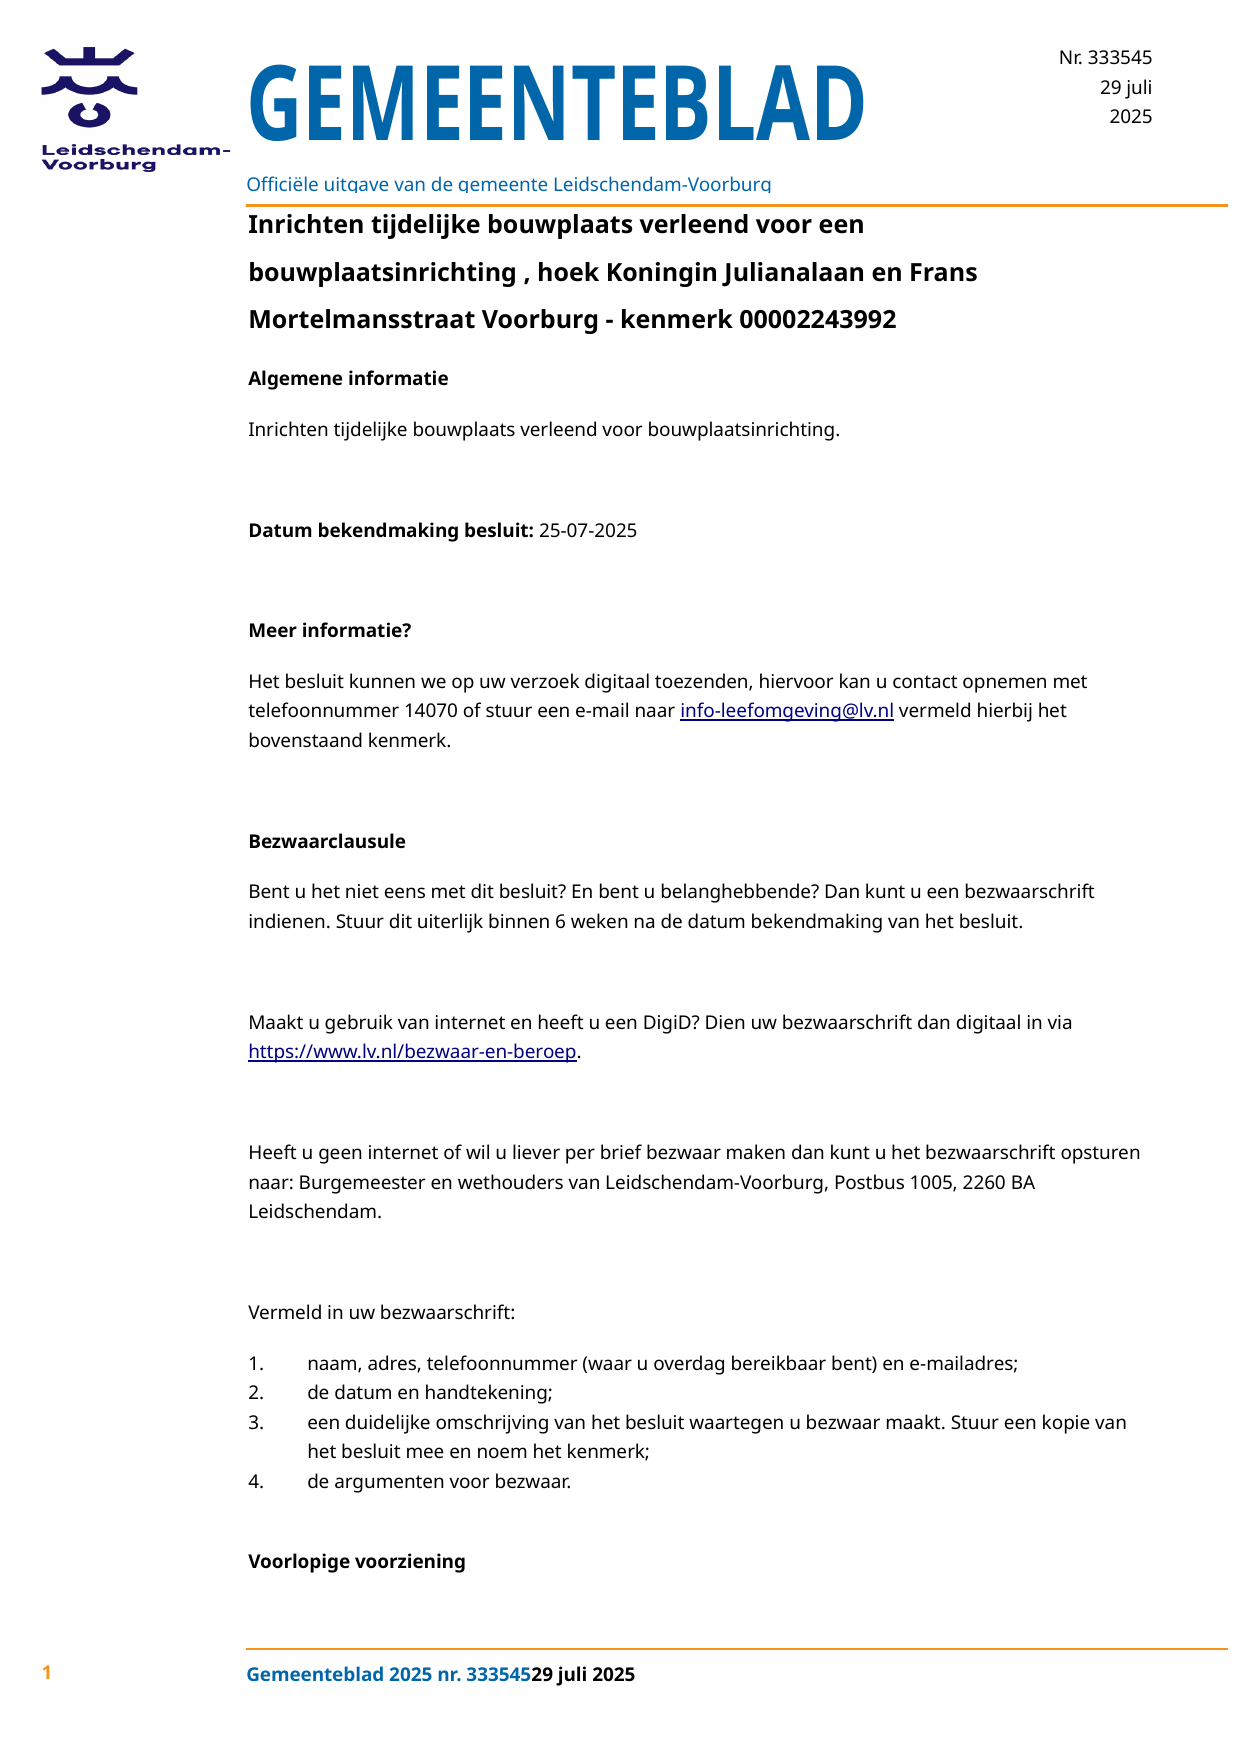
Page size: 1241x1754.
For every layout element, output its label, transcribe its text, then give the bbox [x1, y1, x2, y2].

text Vermeld in uw bezwaarschrift: [248, 1299, 1152, 1325]
text Inrichten tijdelijke bouwplaats verleend voor een bouwplaatsinrichting , hoek Koningin Julianalaan en Frans Mortelmansstraat Voorburg - kenmerk 00002243992 [248, 207, 1152, 336]
text Bezwaarclausule [248, 828, 1152, 854]
list een duidelijke omschrijving van het besluit waartegen u bezwaar maakt. Stuur een kopie van het besluit mee en noem het kenmerk; [248, 1409, 1152, 1464]
text Het besluit kunnen we op uw verzoek digitaal toezenden, hiervoor kan u contact opnemen met telefoonnummer 14070 of stuur een e-mail naar info-leefomgeving@lv.nl vermeld hierbij het bovenstaand kenmerk. [248, 668, 1152, 753]
text Maakt u gebruik van internet en heeft u een DigiD? Dien uw bezwaarschrift dan digitaal in via https://www.lv.nl/bezwaar-en-beroep. [248, 1009, 1152, 1064]
text Meer informatie? [248, 618, 1152, 643]
picture [41, 47, 231, 172]
text Voorlopige voorziening [248, 1548, 1152, 1574]
text Datum bekendmaking besluit: 25-07-2025 [248, 517, 1152, 542]
text Algemene informatie [248, 366, 1152, 391]
list de argumenten voor bezwaar. [248, 1468, 1152, 1494]
text Heeft u geen internet of wil u liever per brief bezwaar maken dan kunt u het bezwaarschrift opsturen naar: Burgemeester en wethouders van Leidschendam-Voorburg, Postbus 1005, 2260 BA Leidschendam. [248, 1139, 1152, 1224]
list de datum en handtekening; [248, 1379, 1152, 1405]
text Inrichten tijdelijke bouwplaats verleend voor bouwplaatsinrichting. [248, 416, 1152, 442]
list naam, adres, telefoonnummer (waar u overdag bereikbaar bent) en e-mailadres; [248, 1350, 1152, 1375]
text Bent u het niet eens met dit besluit? En bent u belanghebbende? Dan kunt u een bezwaarschrift indienen. Stuur dit uiterlijk binnen 6 weken na de datum bekendmaking van het besluit. [248, 878, 1152, 934]
